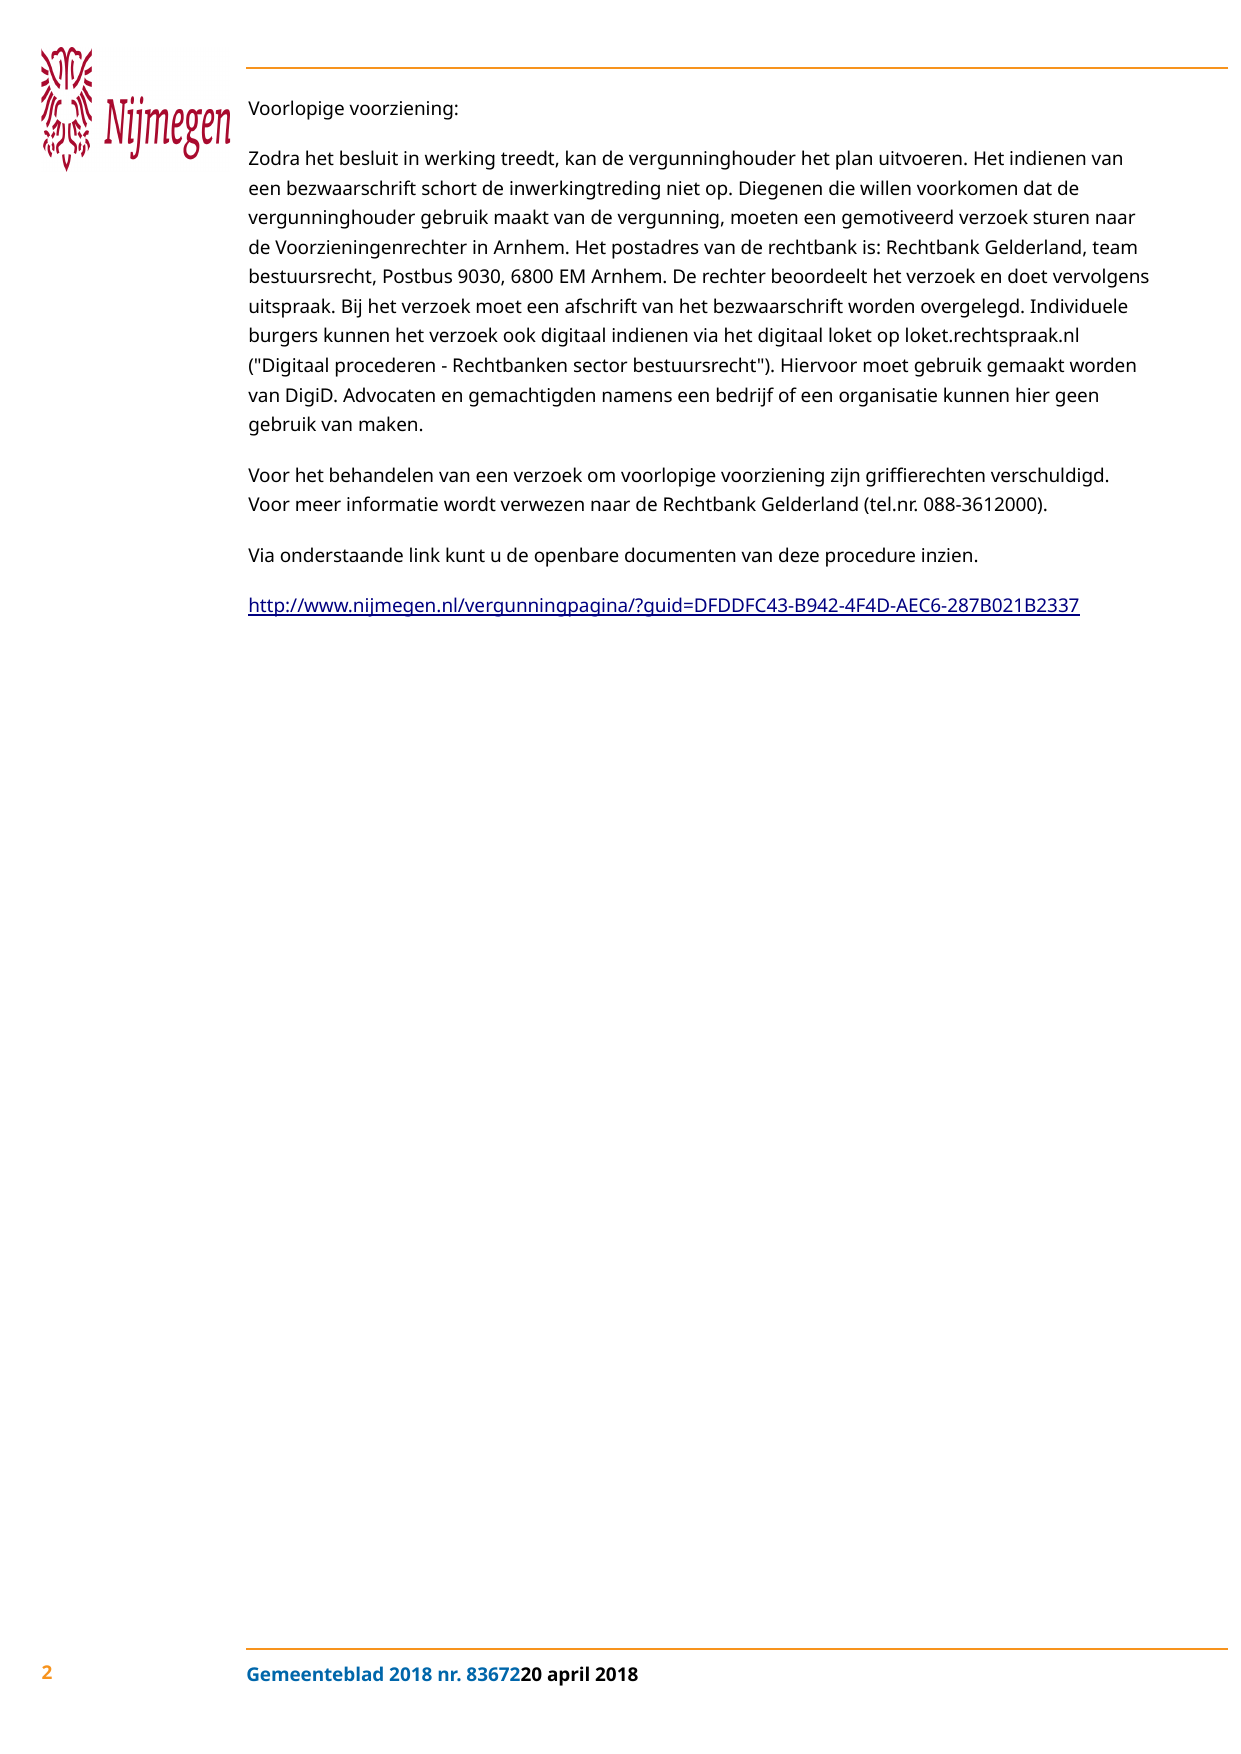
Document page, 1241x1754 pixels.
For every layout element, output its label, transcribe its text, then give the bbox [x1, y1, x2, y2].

picture [41, 47, 231, 172]
text Voor het behandelen van een verzoek om voorlopige voorziening zijn griffierechten verschuldigd. Voor meer informatie wordt verwezen naar de Rechtbank Gelderland (tel.nr. 088-3612000). [248, 462, 1152, 517]
text Voorlopige voorziening: [248, 95, 1152, 121]
text Via onderstaande link kunt u de openbare documenten van deze procedure inzien. [248, 542, 1152, 568]
text http://www.nijmegen.nl/vergunningpagina/?guid=DFDDFC43-B942-4F4D-AEC6-287B021B2337 [248, 592, 1152, 618]
text Zodra het besluit in werking treedt, kan de vergunninghouder het plan uitvoeren. Het indienen van een bezwaarschrift schort de inwerkingtreding niet op. Diegenen die willen voorkomen dat de vergunninghouder gebruik maakt van de vergunning, moeten een gemotiveerd verzoek sturen naar de Voorzieningenrechter in Arnhem. Het postadres van de rechtbank is: Rechtbank Gelderland, team bestuursrecht, Postbus 9030, 6800 EM Arnhem. De rechter beoordeelt het verzoek en doet vervolgens uitspraak. Bij het verzoek moet een afschrift van het bezwaarschrift worden overgelegd. Individuele burgers kunnen het verzoek ook digitaal indienen via het digitaal loket op loket.rechtspraak.nl ("Digitaal procederen - Rechtbanken sector bestuursrecht"). Hiervoor moet gebruik gemaakt worden van DigiD. Advocaten en gemachtigden namens een bedrijf of een organisatie kunnen hier geen gebruik van maken. [248, 145, 1152, 437]
